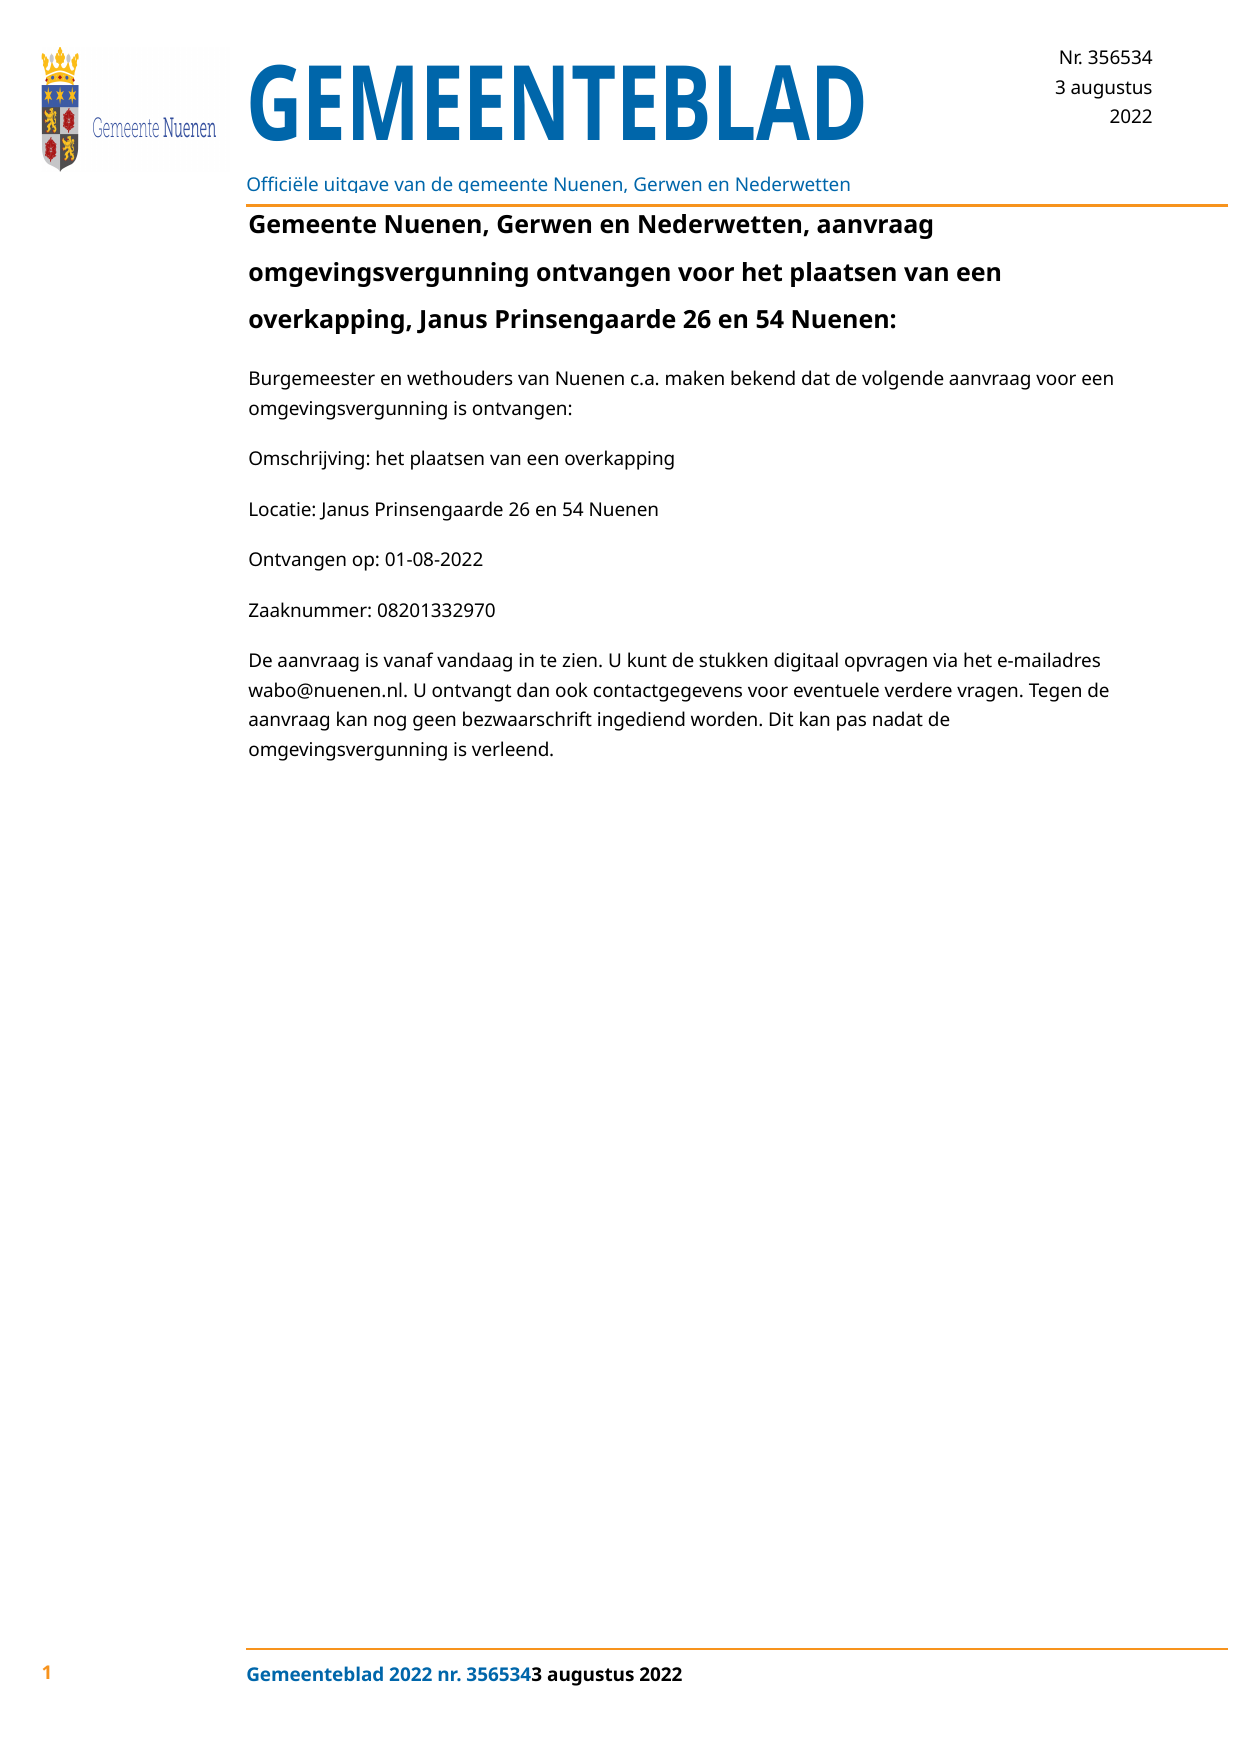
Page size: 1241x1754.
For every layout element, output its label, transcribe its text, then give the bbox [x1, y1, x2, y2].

text Ontvangen op: 01-08-2022 [248, 546, 1152, 572]
text Locatie: Janus Prinsengaarde 26 en 54 Nuenen [248, 496, 1152, 522]
text Omschrijving: het plaatsen van een overkapping [248, 446, 1152, 471]
picture [41, 47, 231, 172]
text Zaaknummer: 08201332970 [248, 597, 1152, 622]
text Burgemeester en wethouders van Nuenen c.a. maken bekend dat de volgende aanvraag voor een omgevingsvergunning is ontvangen: [248, 366, 1152, 421]
text Gemeente Nuenen, Gerwen en Nederwetten, aanvraag omgevingsvergunning ontvangen voor het plaatsen van een overkapping, Janus Prinsengaarde 26 en 54 Nuenen: [248, 207, 1152, 336]
text De aanvraag is vanaf vandaag in te zien. U kunt de stukken digitaal opvragen via het e-mailadres wabo@nuenen.nl. U ontvangt dan ook contactgegevens voor eventuele verdere vragen. Tegen de aanvraag kan nog geen bezwaarschrift ingediend worden. Dit kan pas nadat de omgevingsvergunning is verleend. [248, 647, 1152, 762]
